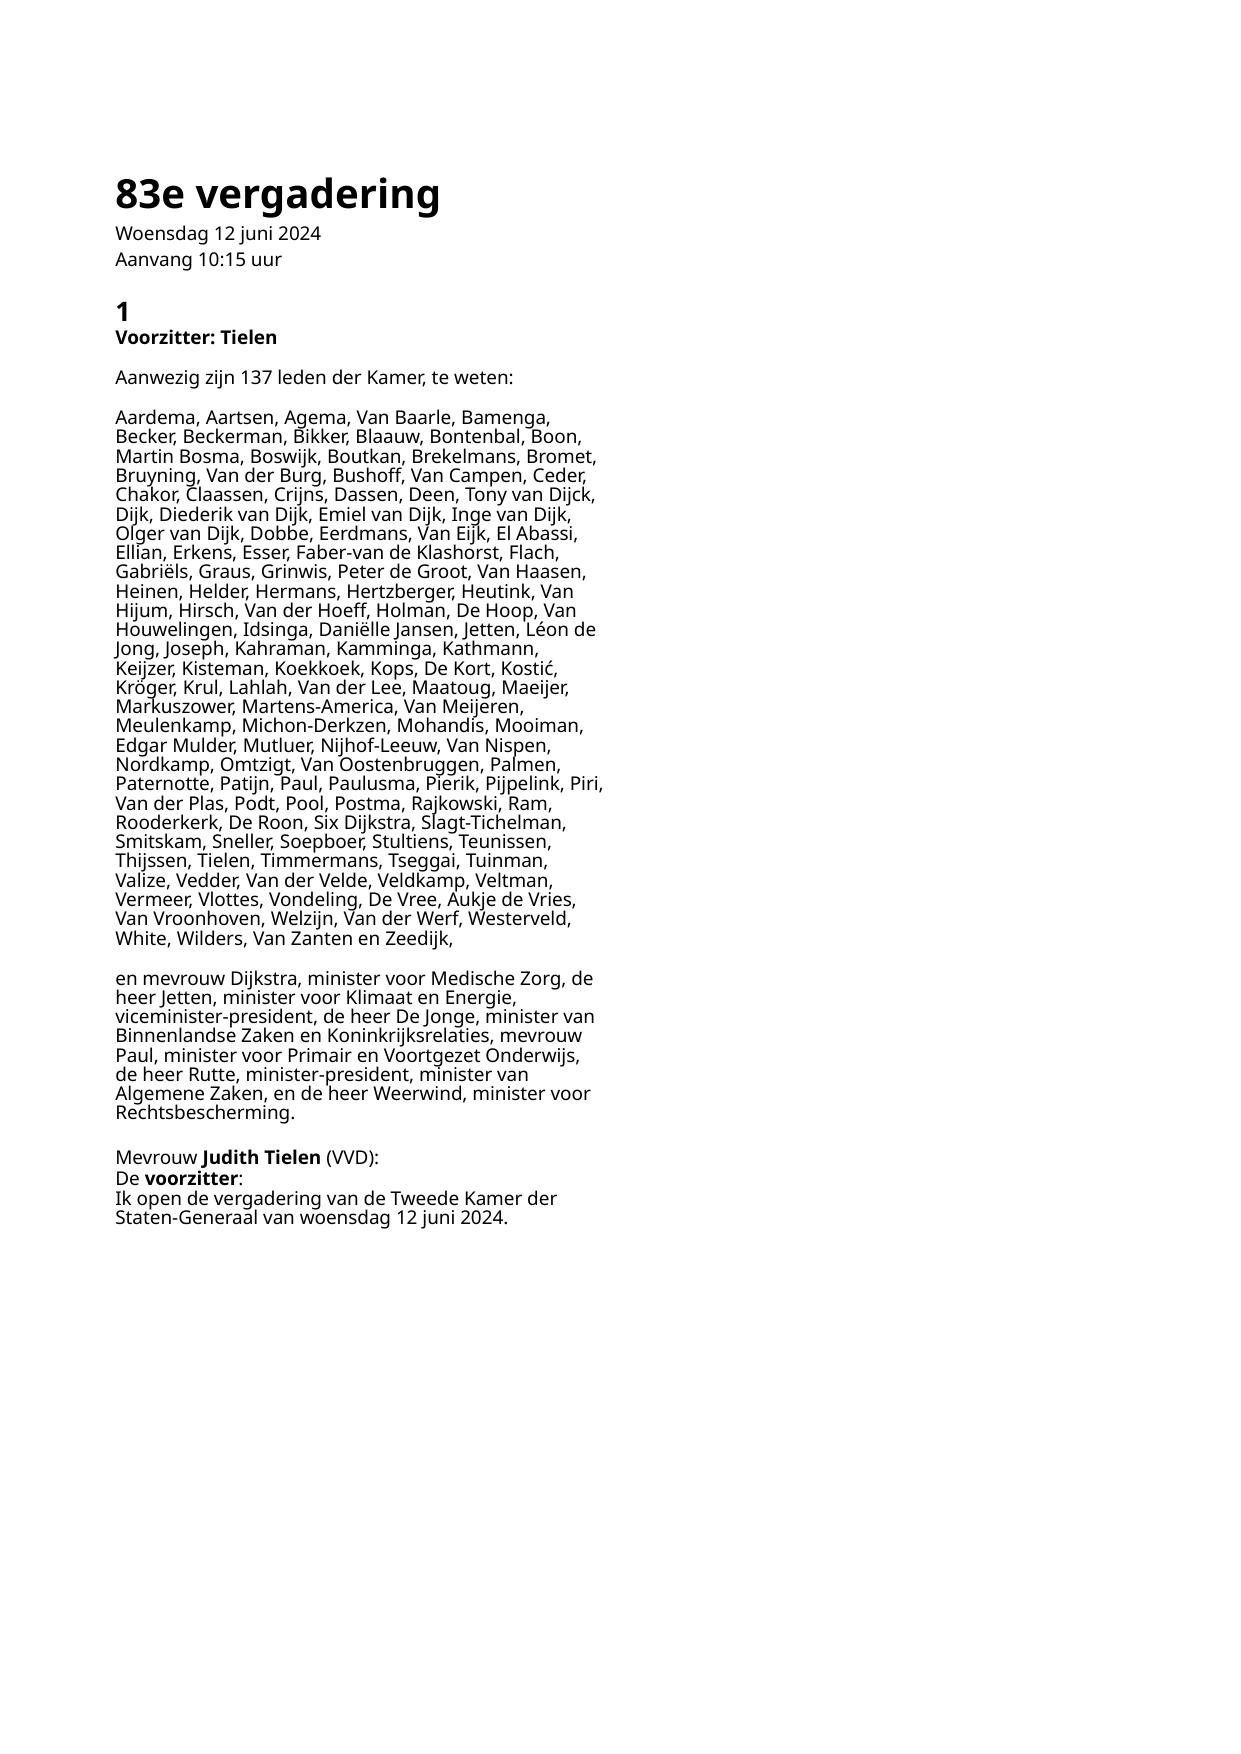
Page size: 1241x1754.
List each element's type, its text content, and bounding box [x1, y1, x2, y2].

text De voorzitter: [115, 1170, 605, 1189]
text Aanvang 10:15 uur [115, 246, 605, 272]
text Mevrouw Judith Tielen (VVD): [115, 1144, 605, 1170]
text 83e vergadering [115, 165, 605, 220]
text en mevrouw Dijkstra, minister voor Medische Zorg, de heer Jetten, minister voor Klimaat en Energie, viceminister-president, de heer De Jonge, minister van Binnenlandse Zaken en Koninkrijksrelaties, mevrouw Paul, minister voor Primair en Voortgezet Onderwijs, de heer Rutte, minister-president, minister van Algemene Zaken, en de heer Weerwind, minister voor Rechtsbescherming. [115, 969, 605, 1124]
text Aardema, Aartsen, Agema, Van Baarle, Bamenga, Becker, Beckerman, Bikker, Blaauw, Bontenbal, Boon, Martin Bosma, Boswijk, Boutkan, Brekelmans, Bromet, Bruyning, Van der Burg, Bushoff, Van Campen, Ceder, Chakor, Claassen, Crijns, Dassen, Deen, Tony van Dijck, Dijk, Diederik van Dijk, Emiel van Dijk, Inge van Dijk, Olger van Dijk, Dobbe, Eerdmans, Van Eijk, El Abassi, Ellian, Erkens, Esser, Faber-van de Klashorst, Flach, Gabriëls, Graus, Grinwis, Peter de Groot, Van Haasen, Heinen, Helder, Hermans, Hertzberger, Heutink, Van Hijum, Hirsch, Van der Hoeff, Holman, De Hoop, Van Houwelingen, Idsinga, Daniëlle Jansen, Jetten, Léon de Jong, Joseph, Kahraman, Kamminga, Kathmann, Keijzer, Kisteman, Koekkoek, Kops, De Kort, Kostić, Kröger, Krul, Lahlah, Van der Lee, Maatoug, Maeijer, Markuszower, Martens-America, Van Meijeren, Meulenkamp, Michon-Derkzen, Mohandis, Mooiman, Edgar Mulder, Mutluer, Nijhof-Leeuw, Van Nispen, Nordkamp, Omtzigt, Van Oostenbruggen, Palmen, Paternotte, Patijn, Paul, Paulusma, Pierik, Pijpelink, Piri, Van der Plas, Podt, Pool, Postma, Rajkowski, Ram, Rooderkerk, De Roon, Six Dijkstra, Slagt-Tichelman, Smitskam, Sneller, Soepboer, Stultiens, Teunissen, Thijssen, Tielen, Timmermans, Tseggai, Tuinman, Valize, Vedder, Van der Velde, Veldkamp, Veltman, Vermeer, Vlottes, Vondeling, De Vree, Aukje de Vries, Van Vroonhoven, Welzijn, Van der Werf, Westerveld, White, Wilders, Van Zanten en Zeedijk, [115, 409, 605, 949]
text Woensdag 12 juni 2024 [115, 220, 605, 246]
text 1 [115, 292, 605, 329]
text Ik open de vergadering van de Tweede Kamer der Staten-Generaal van woensdag 12 juni 2024. [115, 1189, 605, 1228]
text Aanwezig zijn 137 leden der Kamer, te weten: [115, 369, 605, 388]
text Voorzitter: Tielen [115, 329, 605, 348]
